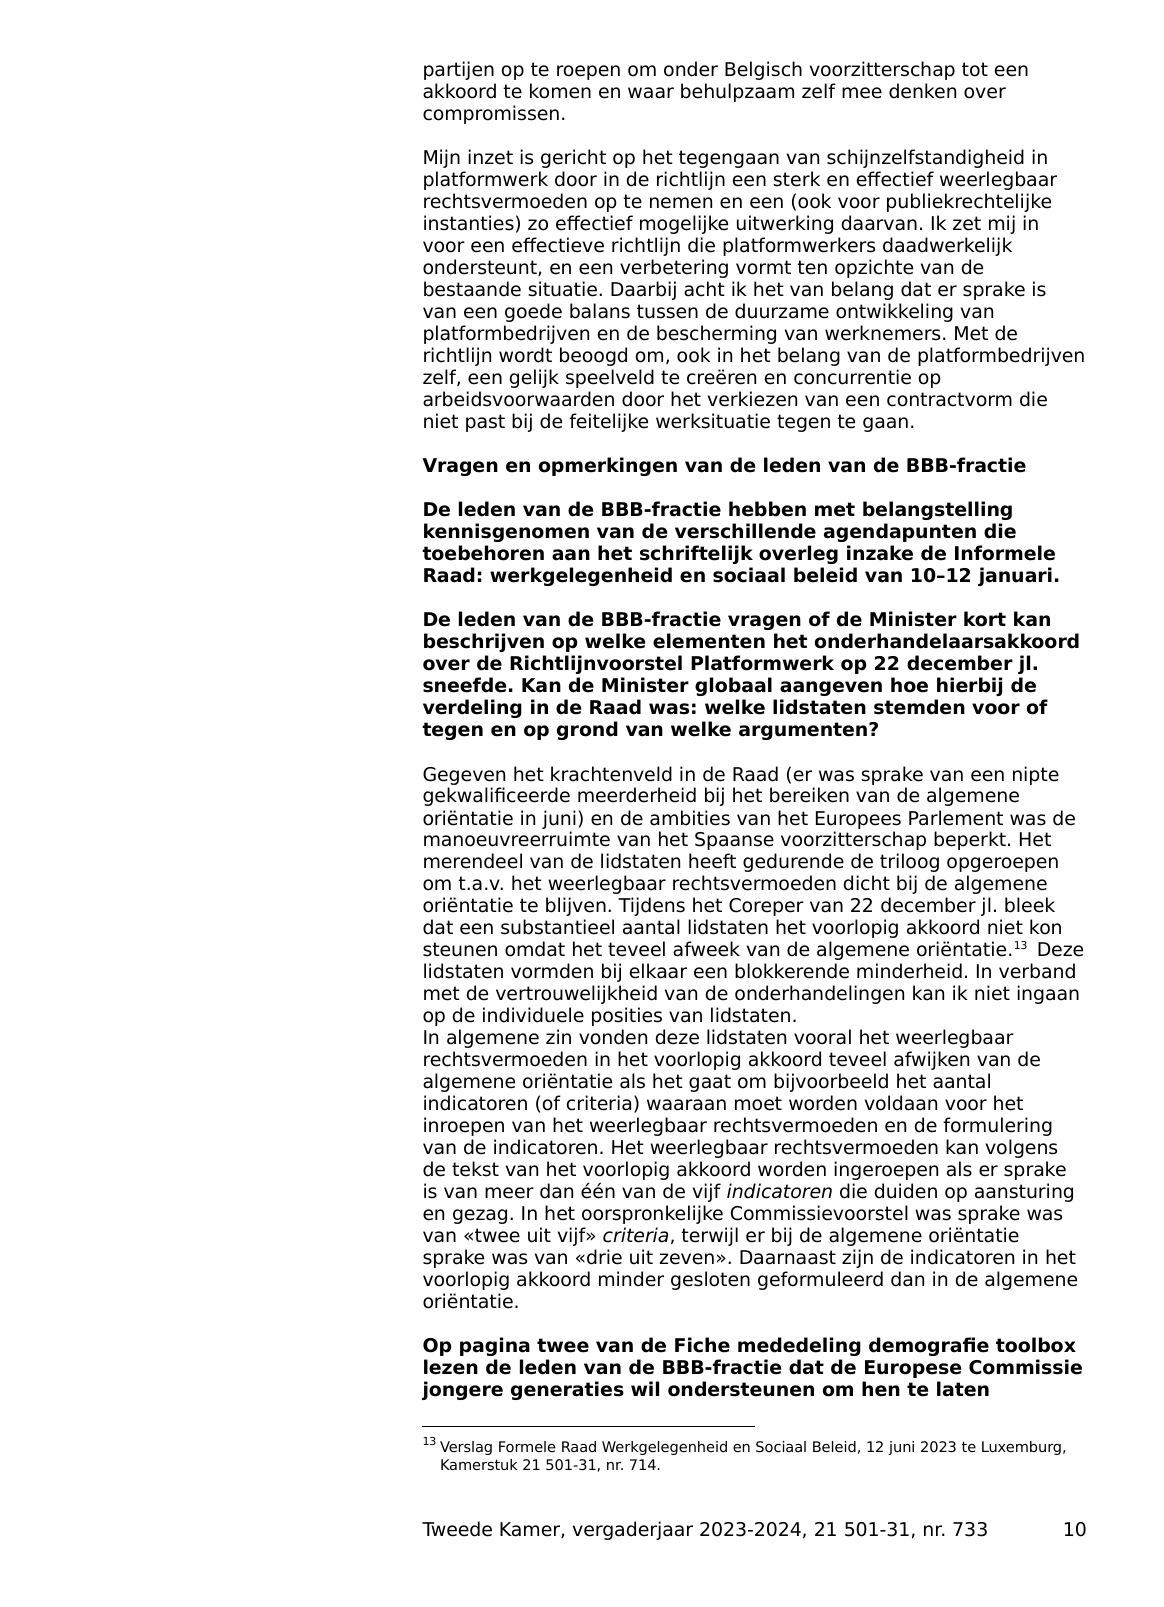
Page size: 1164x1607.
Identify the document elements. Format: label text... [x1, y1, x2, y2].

text Mijn inzet is gericht op het tegengaan van schijnzelfstandigheid in platformwerk door in de richtlijn een sterk en effectief weerlegbaar rechtsvermoeden op te nemen en een (ook voor publiekrechtelijke instanties) zo effectief mogelijke uitwerking daarvan. Ik zet mij in voor een effectieve richtlijn die platformwerkers daadwerkelijk ondersteunt, en een verbetering vormt ten opzichte van de bestaande situatie. Daarbij acht ik het van belang dat er sprake is van een goede balans tussen de duurzame ontwikkeling van platformbedrijven en de bescherming van werknemers. Met de richtlijn wordt beoogd om, ook in het belang van de platformbedrijven zelf, een gelijk speelveld te creëren en concurrentie op arbeidsvoorwaarden door het verkiezen van een contractvorm die niet past bij de feitelijke werksituatie tegen te gaan. [422, 147, 1087, 433]
text De leden van de BBB-fractie vragen of de Minister kort kan beschrijven op welke elementen het onderhandelaarsakkoord over de Richtlijnvoorstel Platformwerk op 22 december jl. sneefde. Kan de Minister globaal aangeven hoe hierbij de verdeling in de Raad was: welke lidstaten stemden voor of tegen en op grond van welke argumenten? [422, 609, 1087, 741]
text Gegeven het krachtenveld in de Raad (er was sprake van een nipte gekwalificeerde meerderheid bij het bereiken van de algemene oriëntatie in juni) en de ambities van het Europees Parlement was de manoeuvreerruimte van het Spaanse voorzitterschap beperkt. Het merendeel van de lidstaten heeft gedurende de triloog opgeroepen om t.a.v. het weerlegbaar rechtsvermoeden dicht bij de algemene oriëntatie te blijven. Tijdens het Coreper van 22 december jl. bleek dat een substantieel aantal lidstaten het voorlopig akkoord niet kon steunen omdat het teveel afweek van de algemene oriëntatie. Deze lidstaten vormden bij elkaar een blokkerende minderheid. In verband met de vertrouwelijkheid van de onderhandelingen kan ik niet ingaan op de individuele posities van lidstaten. [422, 763, 1087, 1027]
subtitle Vragen en opmerkingen van de leden van de BBB-fractie [422, 455, 1087, 477]
text In algemene zin vonden deze lidstaten vooral het weerlegbaar rechtsvermoeden in het voorlopig akkoord teveel afwijken van de algemene oriëntatie als het gaat om bijvoorbeeld het aantal indicatoren (of criteria) waaraan moet worden voldaan voor het inroepen van het weerlegbaar rechtsvermoeden en de formulering van de indicatoren. Het weerlegbaar rechtsvermoeden kan volgens de tekst van het voorlopig akkoord worden ingeroepen als er sprake is van meer dan één van de vijf indicatoren die duiden op aansturing en gezag. In het oorspronkelijke Commissievoorstel was sprake was van «twee uit vijf» criteria, terwijl er bij de algemene oriëntatie sprake was van «drie uit zeven». Daarnaast zijn de indicatoren in het voorlopig akkoord minder gesloten geformuleerd dan in de algemene oriëntatie. [422, 1027, 1087, 1313]
text De leden van de BBB-fractie hebben met belangstelling kennisgenomen van de verschillende agendapunten die toebehoren aan het schriftelijk overleg inzake de Informele Raad: werkgelegenheid en sociaal beleid van 10–12 januari. [422, 499, 1087, 587]
text Op pagina twee van de Fiche mededeling demografie toolbox lezen de leden van de BBB-fractie dat de Europese Commissie jongere generaties wil ondersteunen om hen te laten [422, 1335, 1087, 1401]
text partijen op te roepen om onder Belgisch voorzitterschap tot een akkoord te komen en waar behulpzaam zelf mee denken over compromissen. [422, 59, 1087, 125]
text Verslag Formele Raad Werkgelegenheid en Sociaal Beleid, 12 juni 2023 te Luxemburg, Kamerstuk 21 501-31, nr. 714. [422, 1435, 1087, 1474]
